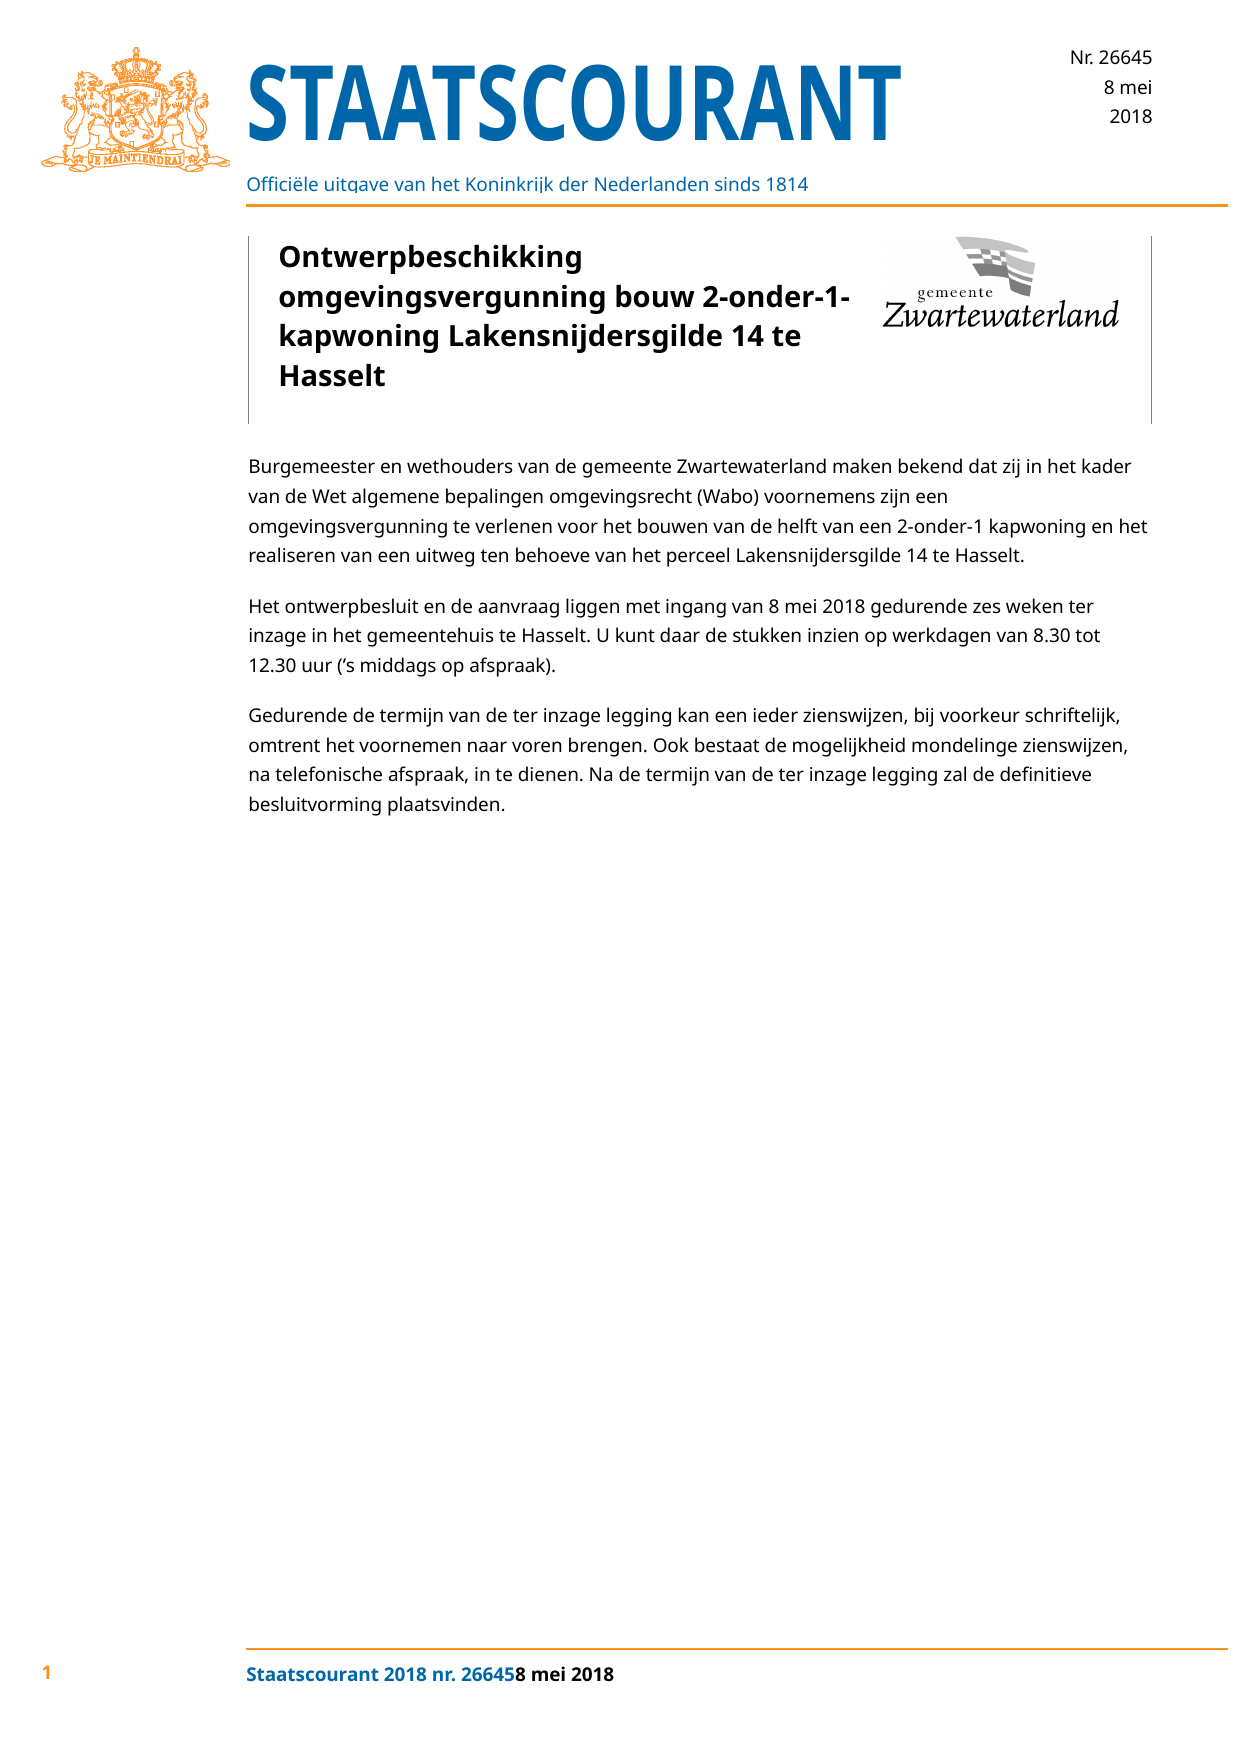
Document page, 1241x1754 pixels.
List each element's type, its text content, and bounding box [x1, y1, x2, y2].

text Het ontwerpbesluit en de aanvraag liggen met ingang van 8 mei 2018 gedurende zes weken ter inzage in het gemeentehuis te Hasselt. U kunt daar de stukken inzien op werkdagen van 8.30 tot 12.30 uur (’s middags op afspraak). [248, 593, 1152, 678]
picture [41, 47, 231, 172]
table_header [850, 236, 1151, 424]
picture [882, 236, 1119, 327]
text Gedurende de termijn van de ter inzage legging kan een ieder zienswijzen, bij voorkeur schriftelijk, omtrent het voornemen naar voren brengen. Ook bestaat de mogelijkheid mondelinge zienswijzen, na telefonische afspraak, in te dienen. Na de termijn van de ter inzage legging zal de definitieve besluitvorming plaatsvinden. [248, 702, 1152, 817]
text Burgemeester en wethouders van de gemeente Zwartewaterland maken bekend dat zij in het kader van de Wet algemene bepalingen omgevingsrecht (Wabo) voornemens zijn een omgevingsvergunning te verlenen voor het bouwen van de helft van een 2-onder-1 kapwoning en het realiseren van een uitweg ten behoeve van het perceel Lakensnijdersgilde 14 te Hasselt. [248, 454, 1152, 568]
table_header Ontwerpbeschikking omgevingsvergunning bouw 2-onder-1-kapwoning Lakensnijdersgilde 14 te Hasselt [249, 236, 850, 424]
